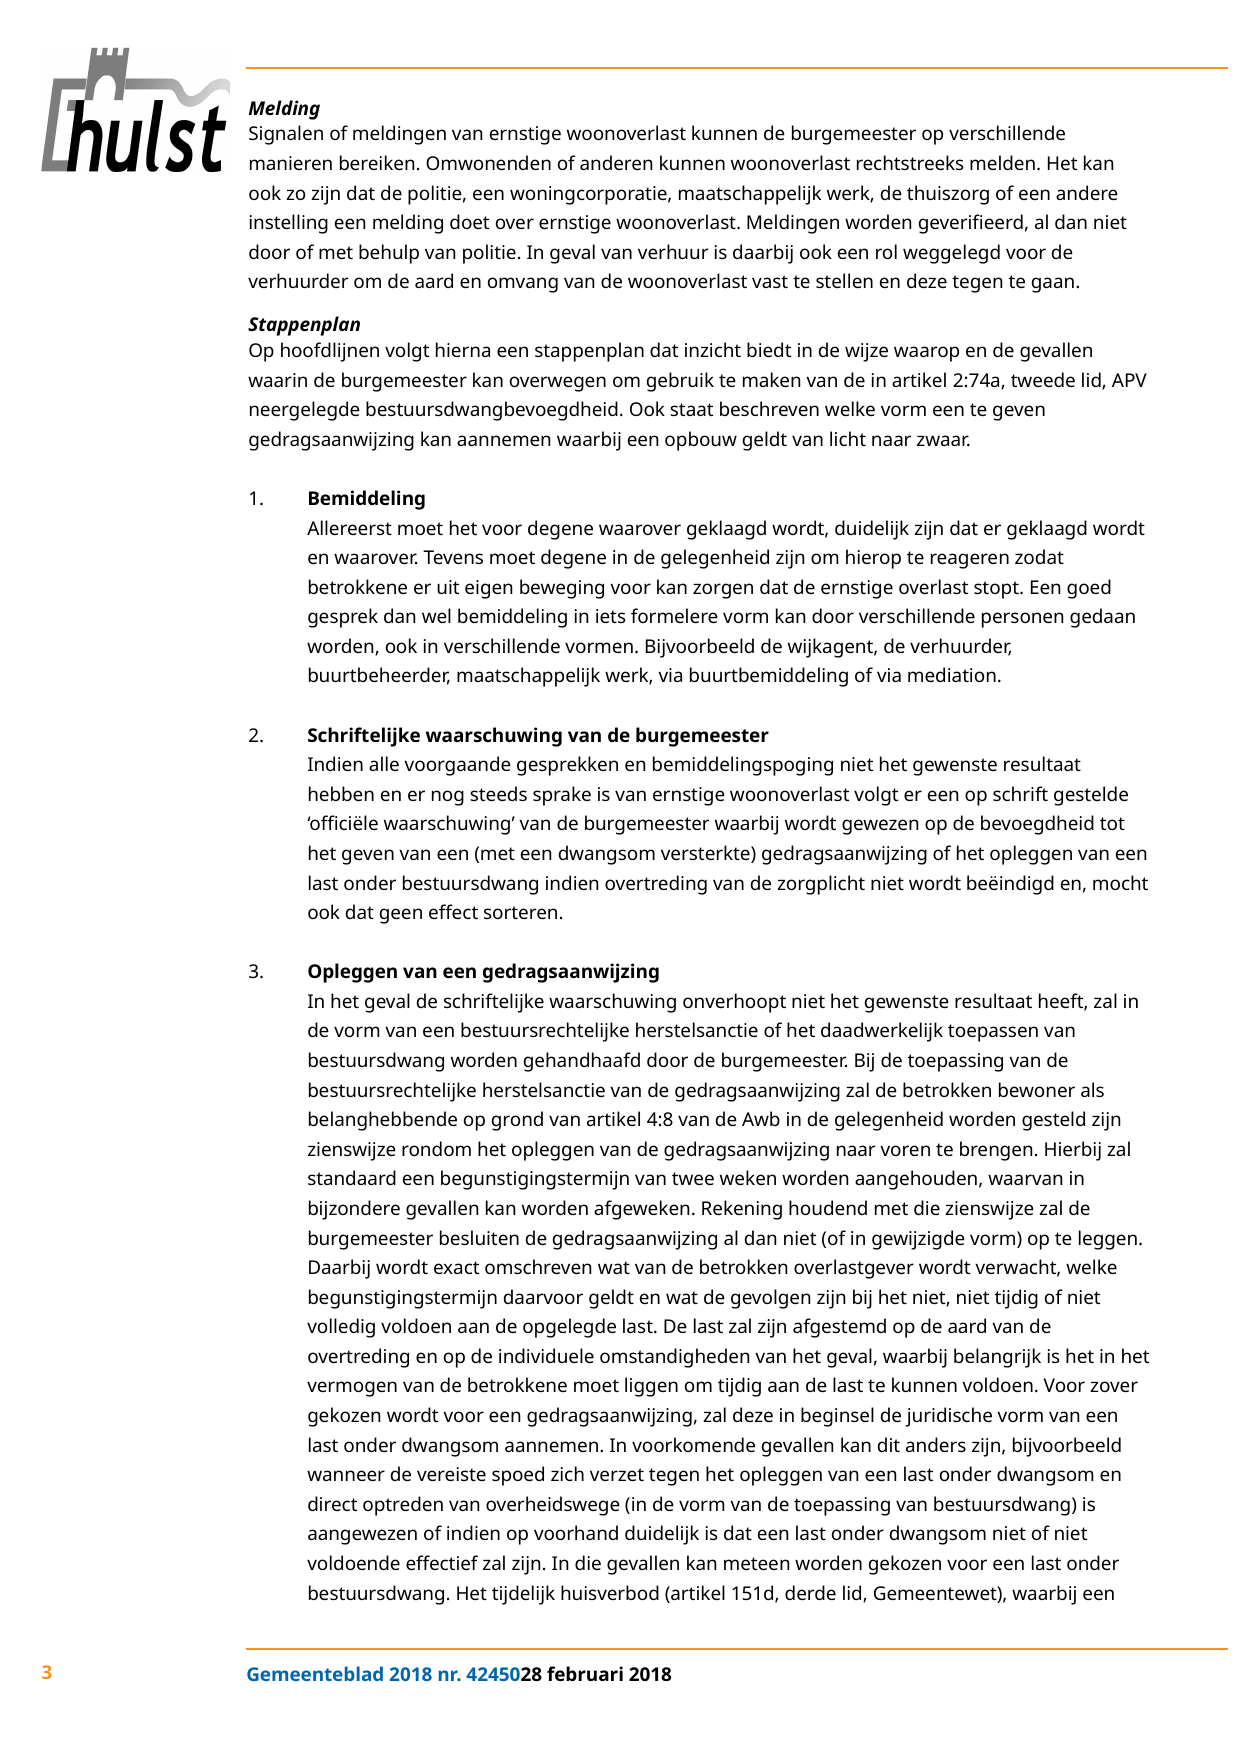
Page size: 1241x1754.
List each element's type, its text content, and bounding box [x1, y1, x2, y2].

text Op hoofdlijnen volgt hierna een stappenplan dat inzicht biedt in de wijze waarop en de gevallen waarin de burgemeester kan overwegen om gebruik te maken van de in artikel 2:74a, tweede lid, APV neergelegde bestuursdwangbevoegdheid. Ook staat beschreven welke vorm een te geven gedragsaanwijzing kan aannemen waarbij een opbouw geldt van licht naar zwaar. [248, 337, 1152, 452]
list Schriftelijke waarschuwing van de burgemeester [248, 722, 1152, 748]
list Indien alle voorgaande gesprekken en bemiddelingspoging niet het gewenste resultaat hebben en er nog steeds sprake is van ernstige woonoverlast volgt er een op schrift gestelde ‘officiële waarschuwing’ van de burgemeester waarbij wordt gewezen op de bevoegdheid tot het geven van een (met een dwangsom versterkte) gedragsaanwijzing of het opleggen van een last onder bestuursdwang indien overtreding van de zorgplicht niet wordt beëindigd en, mocht ook dat geen effect sorteren. [248, 751, 1152, 925]
picture [41, 47, 231, 172]
list In het geval de schriftelijke waarschuwing onverhoopt niet het gewenste resultaat heeft, zal in de vorm van een bestuursrechtelijke herstelsanctie of het daadwerkelijk toepassen van bestuursdwang worden gehandhaafd door de burgemeester. Bij de toepassing van de bestuursrechtelijke herstelsanctie van de gedragsaanwijzing zal de betrokken bewoner als belanghebbende op grond van artikel 4:8 van de Awb in de gelegenheid worden gesteld zijn zienswijze rondom het opleggen van de gedragsaanwijzing naar voren te brengen. Hierbij zal standaard een begunstigingstermijn van twee weken worden aangehouden, waarvan in bijzondere gevallen kan worden afgeweken. Rekening houdend met die zienswijze zal de burgemeester besluiten de gedragsaanwijzing al dan niet (of in gewijzigde vorm) op te leggen. Daarbij wordt exact omschreven wat van de betrokken overlastgever wordt verwacht, welke begunstigingstermijn daarvoor geldt en wat de gevolgen zijn bij het niet, niet tijdig of niet volledig voldoen aan de opgelegde last. De last zal zijn afgestemd op de aard van de overtreding en op de individuele omstandigheden van het geval, waarbij belangrijk is het in het vermogen van de betrokkene moet liggen om tijdig aan de last te kunnen voldoen. Voor zover gekozen wordt voor een gedragsaanwijzing, zal deze in beginsel de juridische vorm van een last onder dwangsom aannemen. In voorkomende gevallen kan dit anders zijn, bijvoorbeeld wanneer de vereiste spoed zich verzet tegen het opleggen van een last onder dwangsom en direct optreden van overheidswege (in de vorm van de toepassing van bestuursdwang) is aangewezen of indien op voorhand duidelijk is dat een last onder dwangsom niet of niet voldoende effectief zal zijn. In die gevallen kan meteen worden gekozen voor een last onder bestuursdwang. Het tijdelijk huisverbod (artikel 151d, derde lid, Gemeentewet), waarbij een [248, 988, 1152, 1606]
list Bemiddeling [248, 485, 1152, 511]
list Allereerst moet het voor degene waarover geklaagd wordt, duidelijk zijn dat er geklaagd wordt en waarover. Tevens moet degene in de gelegenheid zijn om hierop te reageren zodat betrokkene er uit eigen beweging voor kan zorgen dat de ernstige overlast stopt. Een goed gesprek dan wel bemiddeling in iets formelere vorm kan door verschillende personen gedaan worden, ook in verschillende vormen. Bijvoorbeeld de wijkagent, de verhuurder, buurtbeheerder, maatschappelijk werk, via buurtbemiddeling of via mediation. [248, 515, 1152, 688]
text Stappenplan [248, 312, 1152, 337]
text Signalen of meldingen van ernstige woonoverlast kunnen de burgemeester op verschillende manieren bereiken. Omwonenden of anderen kunnen woonoverlast rechtstreeks melden. Het kan ook zo zijn dat de politie, een woningcorporatie, maatschappelijk werk, de thuiszorg of een andere instelling een melding doet over ernstige woonoverlast. Meldingen worden geverifieerd, al dan niet door of met behulp van politie. In geval van verhuur is daarbij ook een rol weggelegd voor de verhuurder om de aard en omvang van de woonoverlast vast te stellen en deze tegen te gaan. [248, 121, 1152, 294]
text Melding [248, 95, 1152, 121]
list Opleggen van een gedragsaanwijzing [248, 958, 1152, 984]
